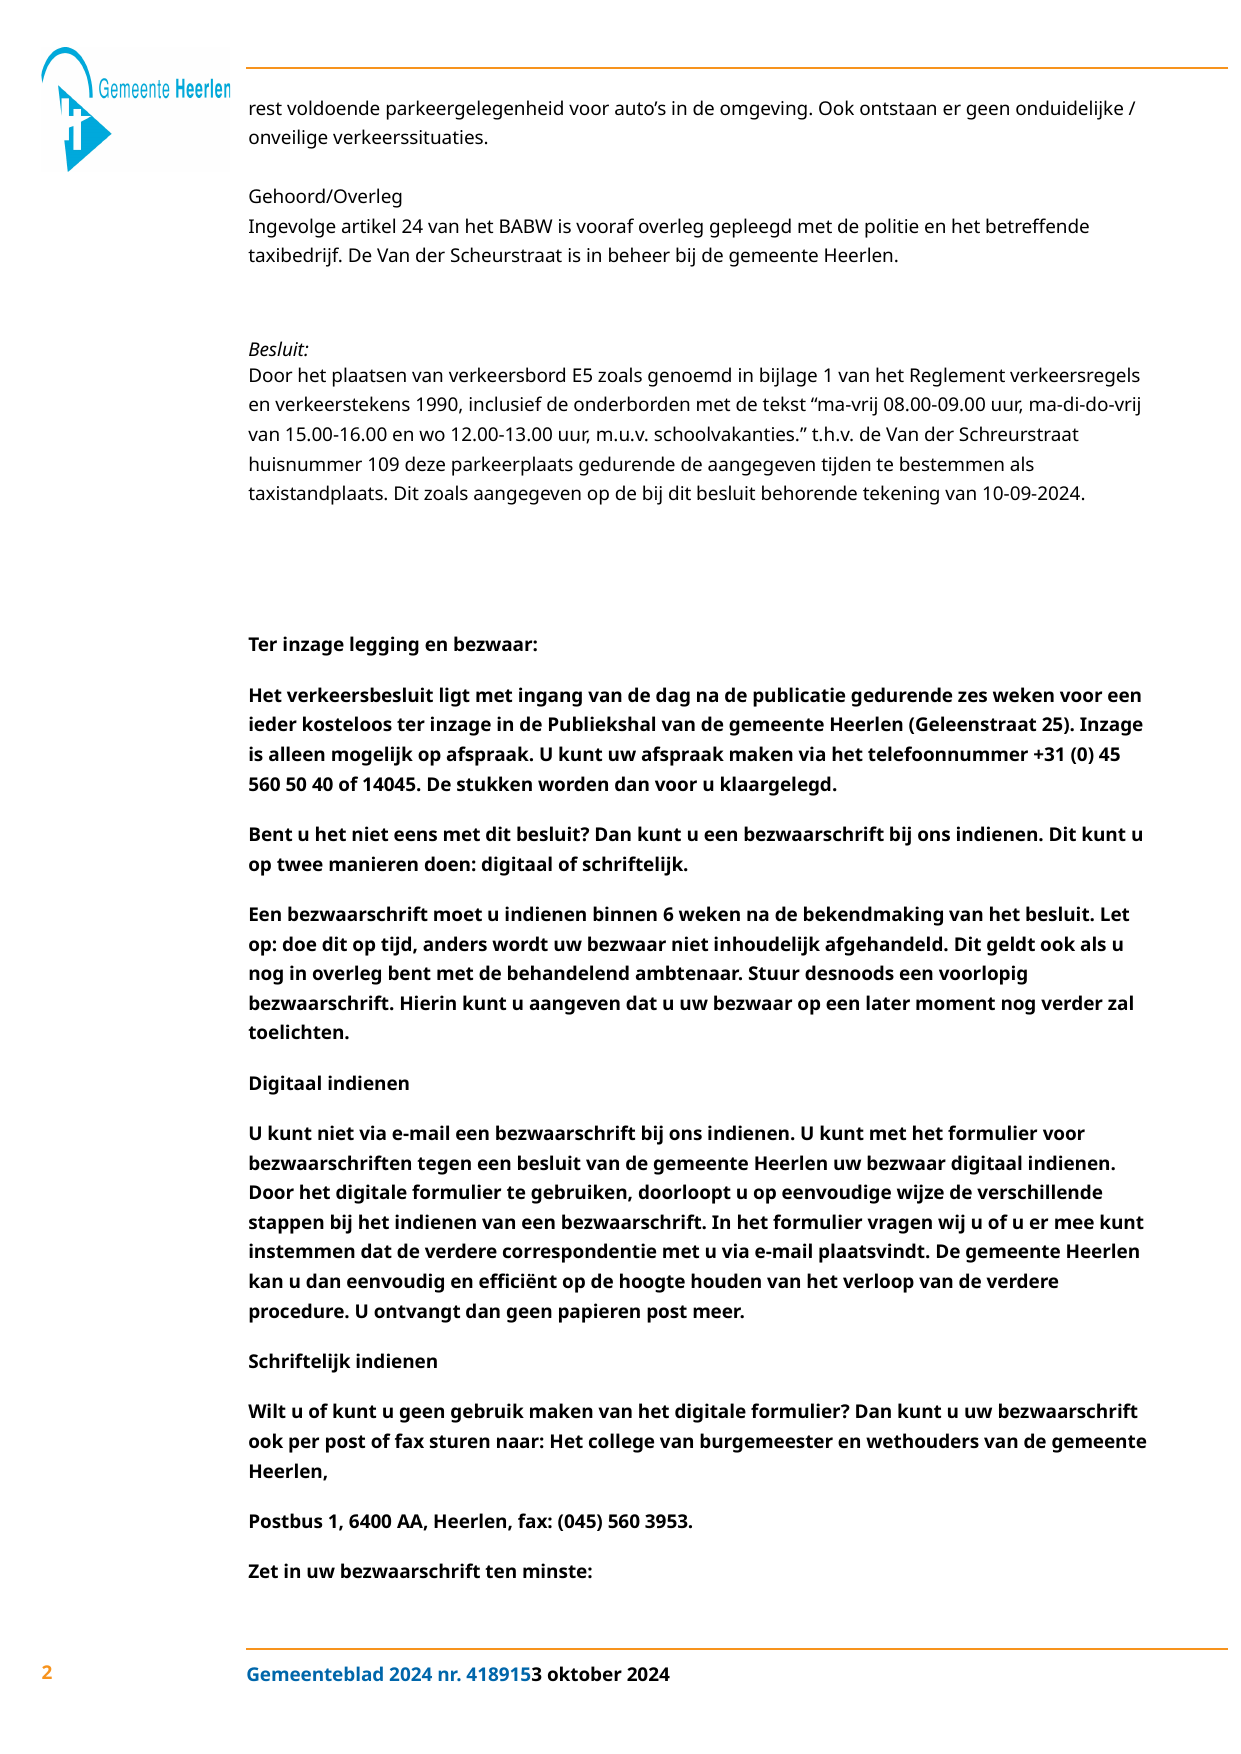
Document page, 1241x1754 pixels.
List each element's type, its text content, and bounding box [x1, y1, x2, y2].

text Wilt u of kunt u geen gebruik maken van het digitale formulier? Dan kunt u uw bezwaarschrift ook per post of fax sturen naar: Het college van burgemeester en wethouders van de gemeente Heerlen, [248, 1399, 1152, 1483]
text Besluit: [248, 336, 1152, 362]
text Postbus 1, 6400 AA, Heerlen, fax: (045) 560 3953. [248, 1508, 1152, 1534]
text Een bezwaarschrift moet u indienen binnen 6 weken na de bekendmaking van het besluit. Let op: doe dit op tijd, anders wordt uw bezwaar niet inhoudelijk afgehandeld. Dit geldt ook als u nog in overleg bent met de behandelend ambtenaar. Stuur desnoods een voorlopig bezwaarschrift. Hierin kunt u aangeven dat u uw bezwaar op een later moment nog verder zal toelichten. [248, 901, 1152, 1045]
text Het verkeersbesluit ligt met ingang van de dag na de publicatie gedurende zes weken voor een ieder kosteloos ter inzage in de Publiekshal van de gemeente Heerlen (Geleenstraat 25). Inzage is alleen mogelijk op afspraak. U kunt uw afspraak maken via het telefoonnummer +31 (0) 45 560 50 40 of 14045. De stukken worden dan voor u klaargelegd. [248, 682, 1152, 796]
picture [41, 47, 59, 70]
picture [41, 47, 231, 172]
text rest voldoende parkeergelegenheid voor auto’s in de omgeving. Ook ontstaan er geen onduidelijke / onveilige verkeerssituaties. [248, 95, 1152, 150]
text Zet in uw bezwaarschrift ten minste: [248, 1559, 1152, 1584]
text U kunt niet via e-mail een bezwaarschrift bij ons indienen. U kunt met het formulier voor bezwaarschriften tegen een besluit van de gemeente Heerlen uw bezwaar digitaal indienen. Door het digitale formulier te gebruiken, doorloopt u op eenvoudige wijze de verschillende stappen bij het indienen van een bezwaarschrift. In het formulier vragen wij u of u er mee kunt instemmen dat de verdere correspondentie met u via e-mail plaatsvindt. De gemeente Heerlen kan u dan eenvoudig en efficiënt op de hoogte houden van het verloop van de verdere procedure. U ontvangt dan geen papieren post meer. [248, 1120, 1152, 1323]
text Ter inzage legging en bezwaar: [248, 632, 1152, 657]
text Door het plaatsen van verkeersbord E5 zoals genoemd in bijlage 1 van het Reglement verkeersregels en verkeerstekens 1990, inclusief de onderborden met de tekst “ma-vrij 08.00-09.00 uur, ma-di-do-vrij van 15.00-16.00 en wo 12.00-13.00 uur, m.u.v. schoolvakanties.” t.h.v. de Van der Schreurstraat huisnummer 109 deze parkeerplaats gedurende de aangegeven tijden te bestemmen als taxistandplaats. Dit zoals aangegeven op de bij dit besluit behorende tekening van 10-09-2024. [248, 362, 1152, 506]
text Digitaal indienen [248, 1070, 1152, 1096]
text Ingevolge artikel 24 van het BABW is vooraf overleg gepleegd met de politie en het betreffende taxibedrijf. De Van der Scheurstraat is in beheer bij de gemeente Heerlen. [248, 213, 1152, 268]
text Gehoord/Overleg [248, 183, 1152, 209]
text Bent u het niet eens met dit besluit? Dan kunt u een bezwaarschrift bij ons indienen. Dit kunt u op twee manieren doen: digitaal of schriftelijk. [248, 821, 1152, 876]
text Schriftelijk indienen [248, 1348, 1152, 1374]
